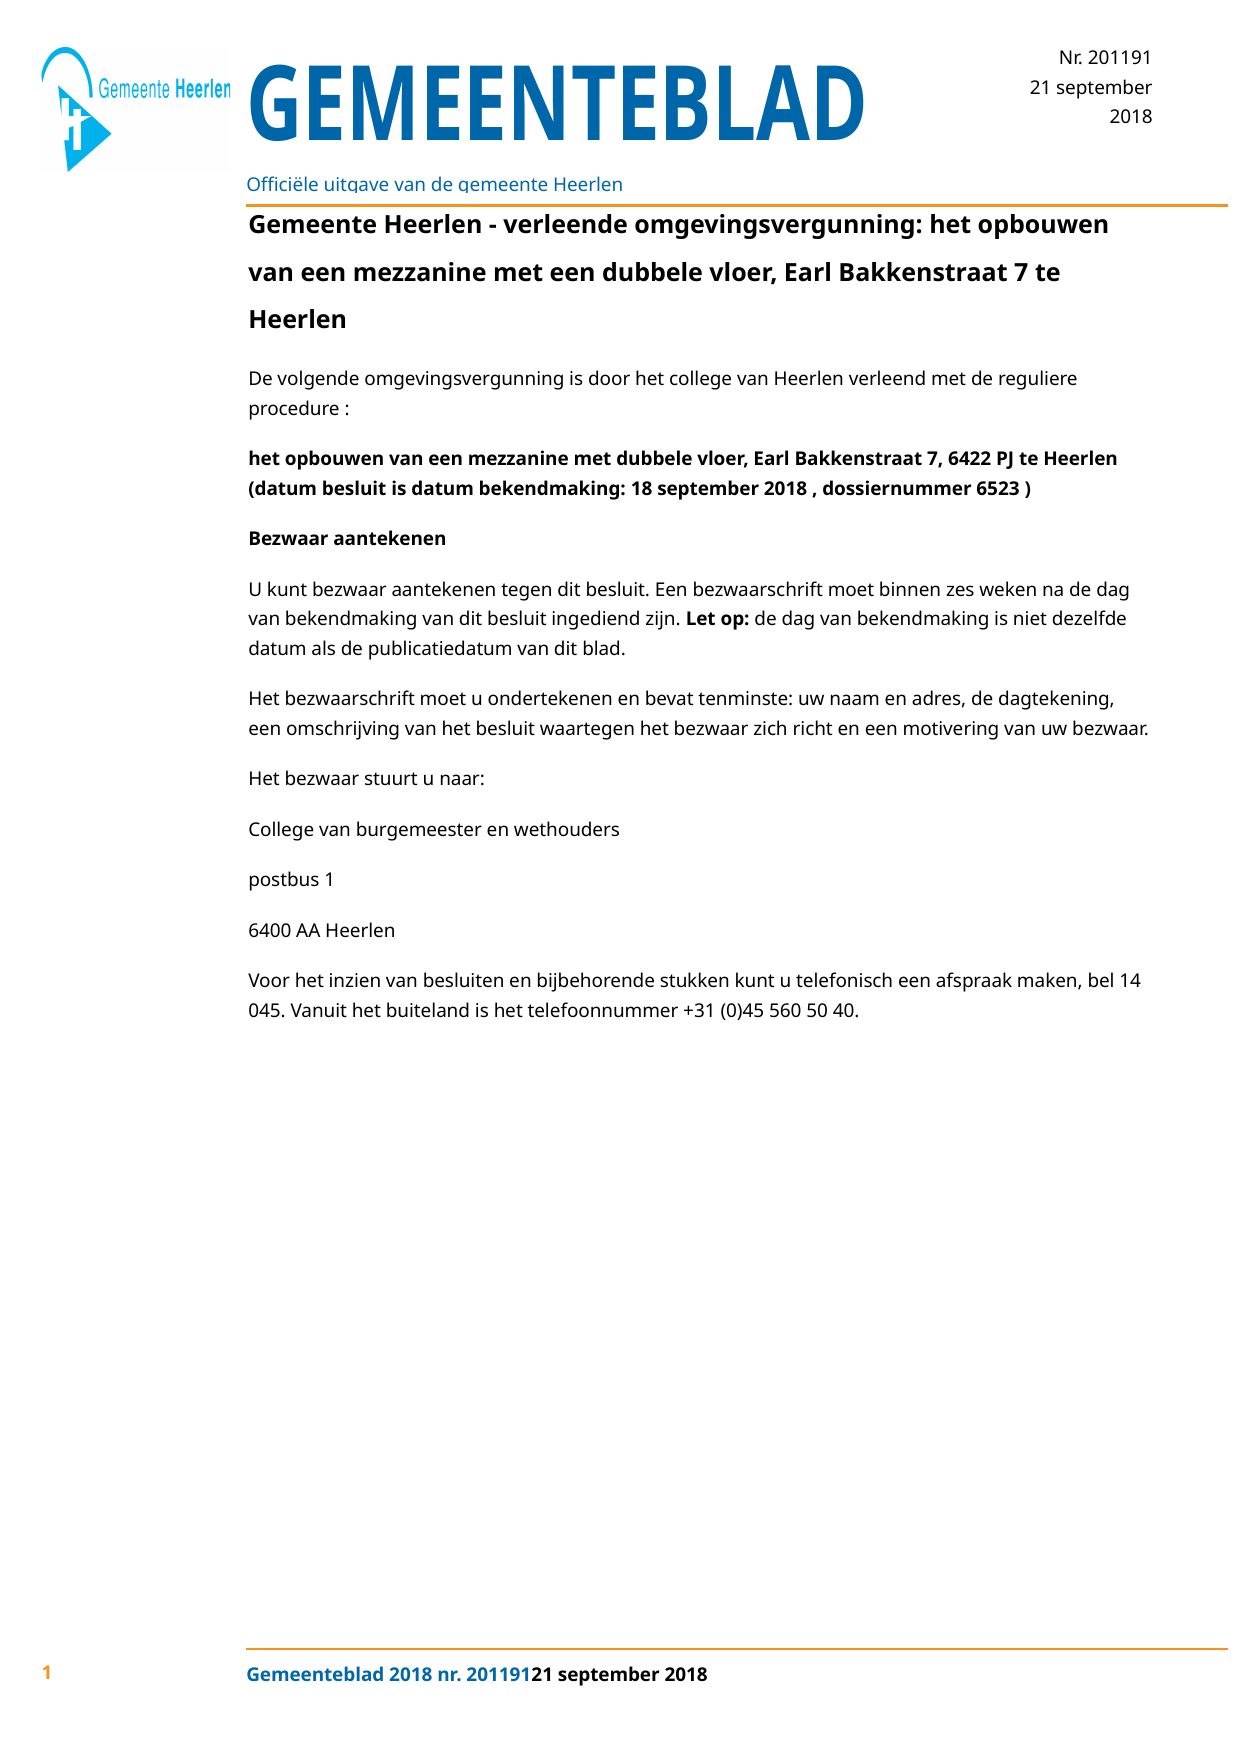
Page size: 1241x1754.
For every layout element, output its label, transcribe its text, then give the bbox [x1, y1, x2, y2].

text De volgende omgevingsvergunning is door het college van Heerlen verleend met de reguliere procedure : [248, 366, 1152, 421]
text Het bezwaar stuurt u naar: [248, 766, 1152, 791]
text Het bezwaarschrift moet u ondertekenen en bevat tenminste: uw naam en adres, de dagtekening, een omschrijving van het besluit waartegen het bezwaar zich richt en een motivering van uw bezwaar. [248, 686, 1152, 741]
text Gemeente Heerlen - verleende omgevingsvergunning: het opbouwen van een mezzanine met een dubbele vloer, Earl Bakkenstraat 7 te Heerlen [248, 207, 1152, 336]
text 6400 AA Heerlen [248, 917, 1152, 942]
text U kunt bezwaar aantekenen tegen dit besluit. Een bezwaarschrift moet binnen zes weken na de dag van bekendmaking van dit besluit ingediend zijn. Let op: de dag van bekendmaking is niet dezelfde datum als de publicatiedatum van dit blad. [248, 576, 1152, 661]
text postbus 1 [248, 866, 1152, 892]
text Voor het inzien van besluiten en bijbehorende stukken kunt u telefonisch een afspraak maken, bel 14 045. Vanuit het buiteland is het telefoonnummer +31 (0)45 560 50 40. [248, 967, 1152, 1022]
picture [41, 47, 58, 70]
picture [41, 47, 231, 172]
text College van burgemeester en wethouders [248, 816, 1152, 842]
text Bezwaar aantekenen [248, 526, 1152, 551]
text het opbouwen van een mezzanine met dubbele vloer, Earl Bakkenstraat 7, 6422 PJ te Heerlen (datum besluit is datum bekendmaking: 18 september 2018 , dossiernummer 6523 ) [248, 446, 1152, 501]
